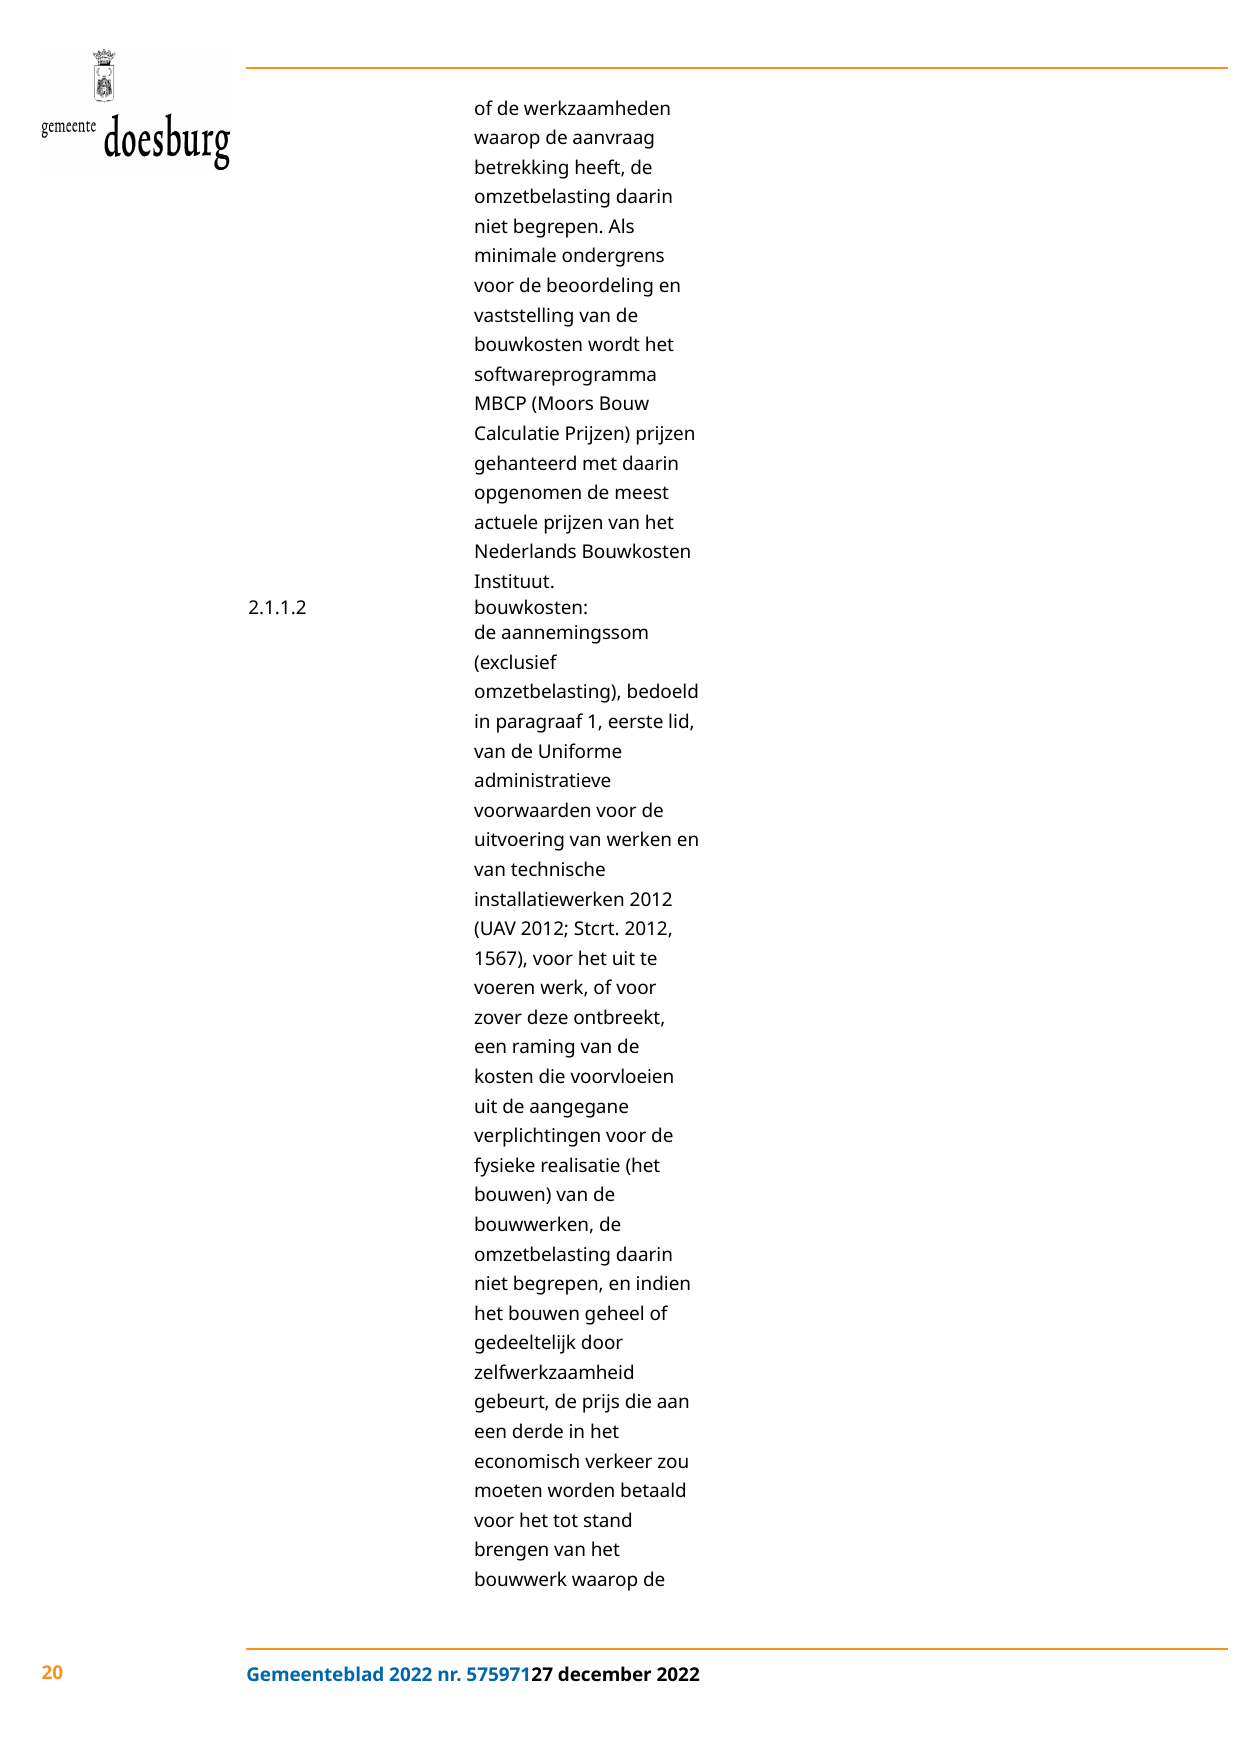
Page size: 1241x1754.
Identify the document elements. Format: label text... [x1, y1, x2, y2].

table_cell [700, 620, 926, 1592]
table_cell [248, 95, 474, 594]
table_cell [248, 620, 474, 1592]
table_cell of de werkzaamheden waarop de aanvraag betrekking heeft, de omzetbelasting daarin niet begrepen. Als minimale ondergrens voor de beoordeling en vaststelling van de bouwkosten wordt het softwareprogramma MBCP (Moors Bouw Calculatie Prijzen) prijzen gehanteerd met daarin opgenomen de meest actuele prijzen van het Nederlands Bouwkosten Instituut. [474, 95, 700, 594]
table_cell [926, 620, 1152, 1592]
table_cell 2.1.1.2 [248, 594, 474, 619]
table_cell bouwkosten: [474, 594, 700, 619]
table_cell de aannemingssom (exclusief omzetbelasting), bedoeld in paragraaf 1, eerste lid, van de Uniforme administratieve voorwaarden voor de uitvoering van werken en van technische installatiewerken 2012 (UAV 2012; Stcrt. 2012, 1567), voor het uit te voeren werk, of voor zover deze ontbreekt, een raming van de kosten die voorvloeien uit de aangegane verplichtingen voor de fysieke realisatie (het bouwen) van de bouwwerken, de omzetbelasting daarin niet begrepen, en indien het bouwen geheel of gedeeltelijk door zelfwerkzaamheid gebeurt, de prijs die aan een derde in het economisch verkeer zou moeten worden betaald voor het tot stand brengen van het bouwwerk waarop de [474, 620, 700, 1592]
table_cell [700, 95, 926, 594]
picture [41, 47, 231, 172]
table_cell [926, 95, 1152, 594]
table_cell [926, 594, 1152, 619]
table_cell [700, 594, 926, 619]
